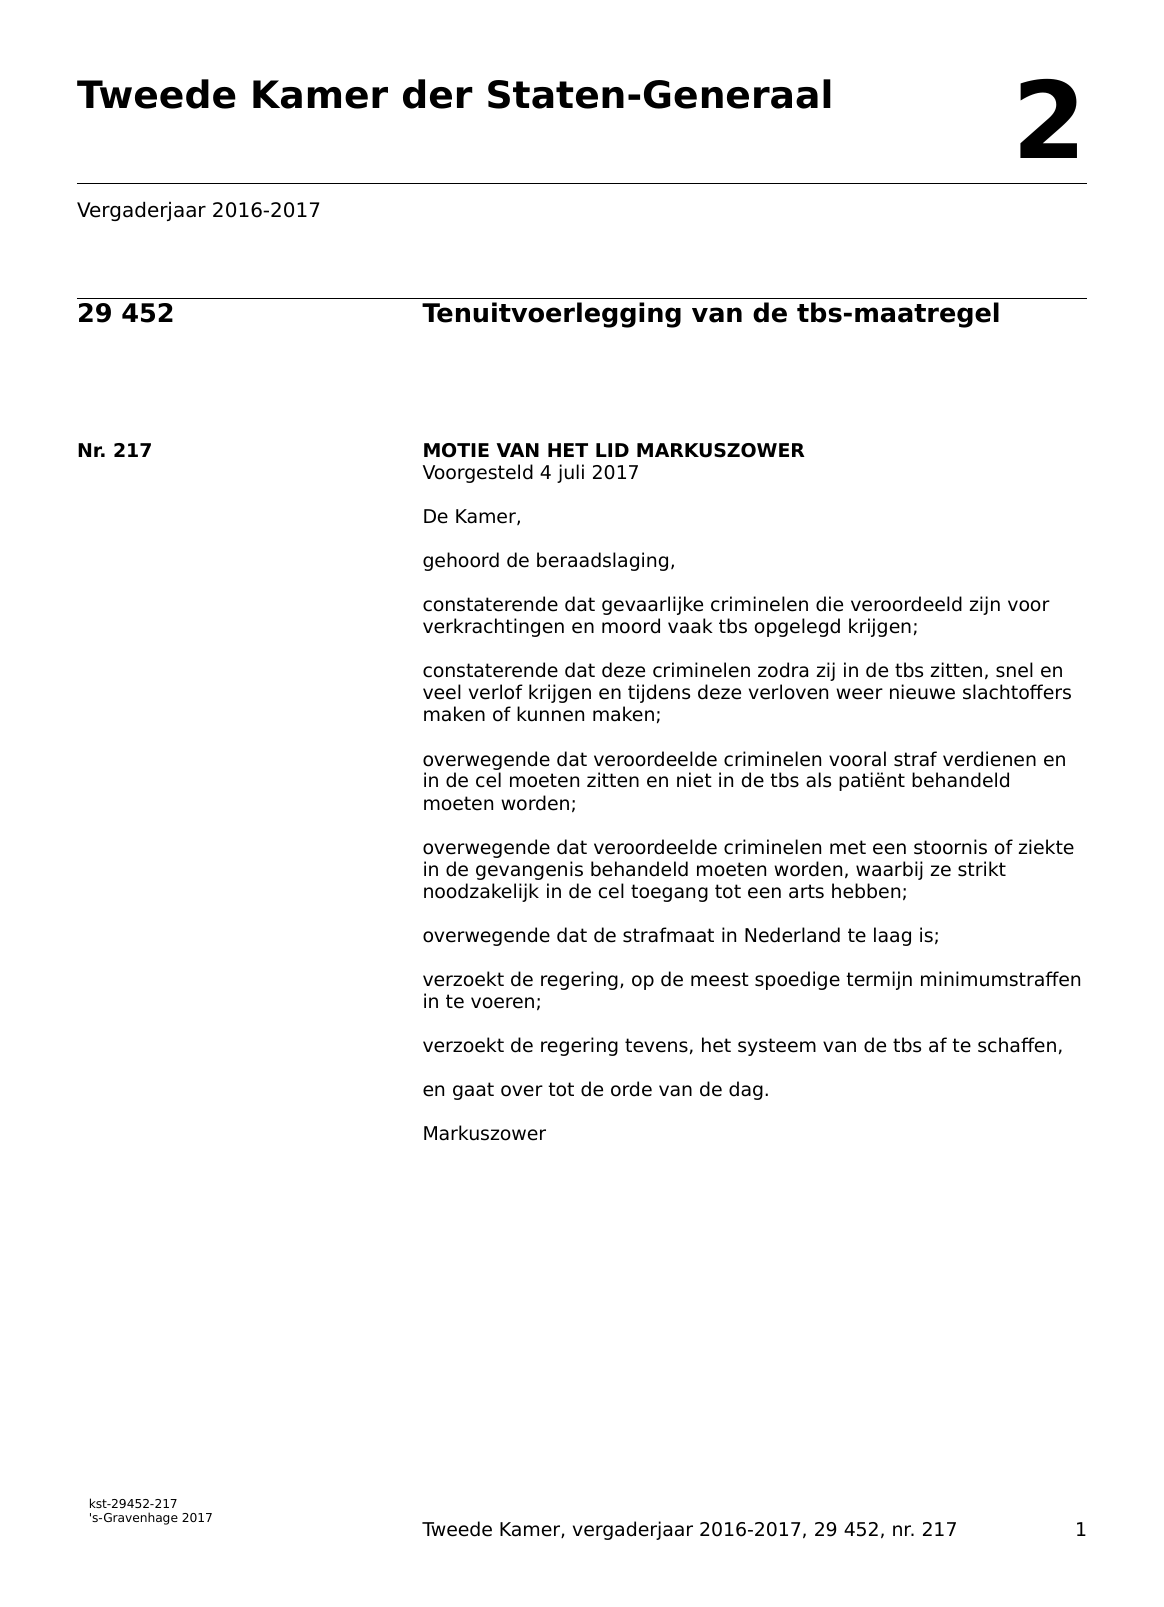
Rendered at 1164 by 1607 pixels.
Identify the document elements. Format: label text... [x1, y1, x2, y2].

text gehoord de beraadslaging, [422, 550, 1087, 572]
text verzoekt de regering tevens, het systeem van de tbs af te schaffen, [422, 1035, 1087, 1057]
text constaterende dat deze criminelen zodra zij in de tbs zitten, snel en veel verlof krijgen en tijdens deze verloven weer nieuwe slachtoffers maken of kunnen maken; [422, 660, 1087, 726]
table_header 2 [886, 59, 1087, 183]
table_header Tweede Kamer der Staten-Generaal [77, 59, 886, 183]
text en gaat over tot de orde van de dag. [422, 1079, 1087, 1101]
text Markuszower [422, 1123, 1087, 1145]
text De Kamer, [422, 506, 1087, 528]
text constaterende dat gevaarlijke criminelen die veroordeeld zijn voor verkrachtingen en moord vaak tbs opgelegd krijgen; [422, 594, 1087, 638]
text 's-Gravenhage 2017 [88, 1511, 323, 1525]
table_cell Vergaderjaar 2016-2017 [77, 184, 1087, 298]
text overwegende dat veroordeelde criminelen met een stoornis of ziekte in de gevangenis behandeld moeten worden, waarbij ze strikt noodzakelijk in de cel toegang tot een arts hebben; [422, 837, 1087, 902]
text overwegende dat veroordeelde criminelen vooral straf verdienen en in de cel moeten zitten en niet in de tbs als patiënt behandeld moeten worden; [422, 748, 1087, 814]
text Voorgesteld 4 juli 2017 [422, 462, 1087, 484]
text overwegende dat de strafmaat in Nederland te laag is; [422, 925, 1087, 947]
text verzoekt de regering, op de meest spoedige termijn minimumstraffen in te voeren; [422, 969, 1087, 1013]
text kst-29452-217 [88, 1497, 323, 1511]
subtitle 29 452 Tenuitvoerlegging van de tbs-maatregel [77, 299, 1087, 329]
subtitle Nr. 217 MOTIE VAN HET LID MARKUSZOWER [77, 440, 1087, 462]
